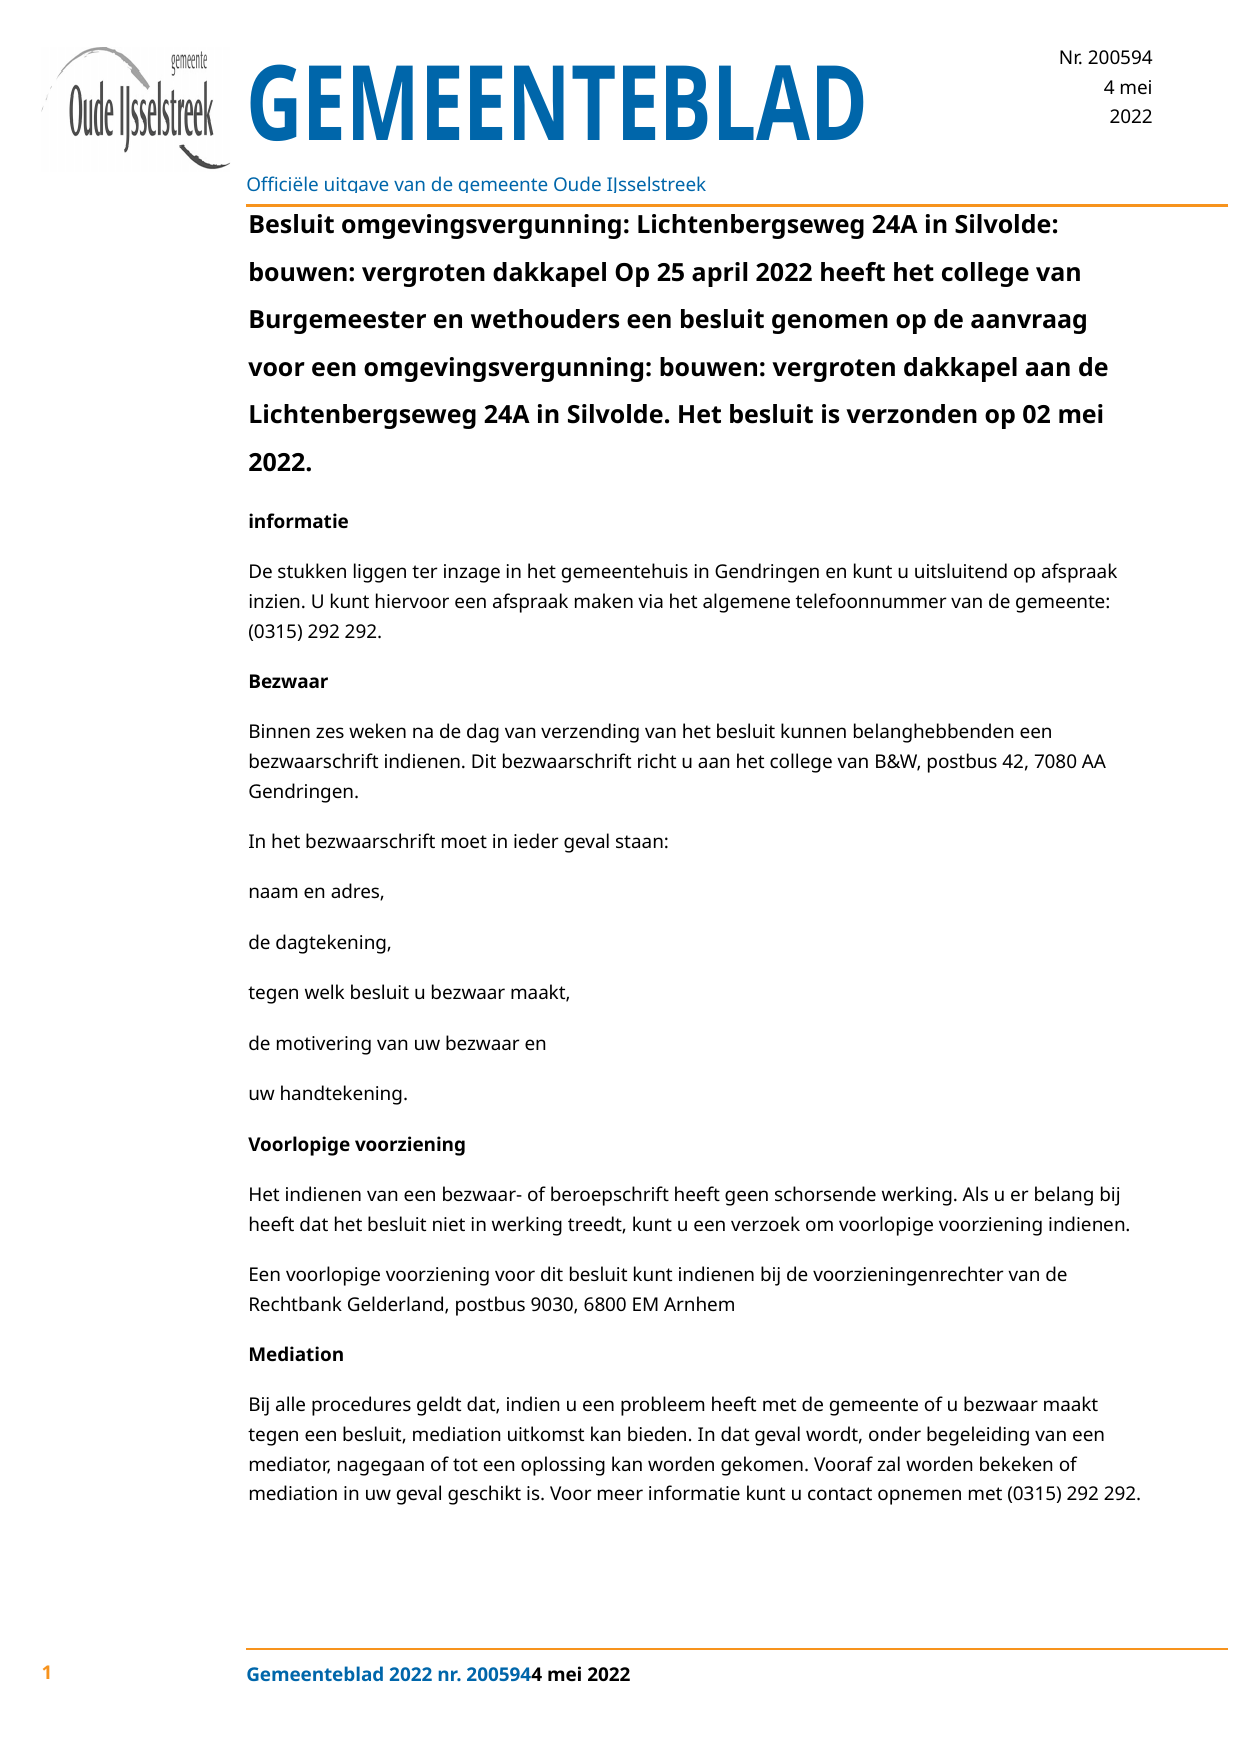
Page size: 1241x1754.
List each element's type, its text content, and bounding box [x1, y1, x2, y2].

text naam en adres, [248, 879, 1152, 904]
text In het bezwaarschrift moet in ieder geval staan: [248, 828, 1152, 854]
text de motivering van uw bezwaar en [248, 1030, 1152, 1056]
text Mediation [248, 1341, 1152, 1367]
text De stukken liggen ter inzage in het gemeentehuis in Gendringen en kunt u uitsluitend op afspraak inzien. U kunt hiervoor een afspraak maken via het algemene telefoonnummer van de gemeente: (0315) 292 292. [248, 559, 1152, 644]
text Een voorlopige voorziening voor dit besluit kunt indienen bij de voorzieningenrechter van de Rechtbank Gelderland, postbus 9030, 6800 EM Arnhem [248, 1261, 1152, 1317]
text tegen welk besluit u bezwaar maakt, [248, 979, 1152, 1005]
text uw handtekening. [248, 1080, 1152, 1106]
text Het indienen van een bezwaar- of beroepschrift heeft geen schorsende werking. Als u er belang bij heeft dat het besluit niet in werking treedt, kunt u een verzoek om voorlopige voorziening indienen. [248, 1181, 1152, 1237]
text Binnen zes weken na de dag van verzending van het besluit kunnen belanghebbenden een bezwaarschrift indienen. Dit bezwaarschrift richt u aan het college van B&W, postbus 42, 7080 AA Gendringen. [248, 719, 1152, 804]
text informatie [248, 508, 1152, 534]
text Besluit omgevingsvergunning: Lichtenbergseweg 24A in Silvolde: bouwen: vergroten dakkapel Op 25 april 2022 heeft het college van Burgemeester en wethouders een besluit genomen op de aanvraag voor een omgevingsvergunning: bouwen: vergroten dakkapel aan de Lichtenbergseweg 24A in Silvolde. Het besluit is verzonden op 02 mei 2022. [248, 207, 1152, 479]
text de dagtekening, [248, 929, 1152, 955]
picture [41, 47, 231, 172]
text Voorlopige voorziening [248, 1131, 1152, 1157]
text Bezwaar [248, 668, 1152, 694]
text Bij alle procedures geldt dat, indien u een probleem heeft met de gemeente of u bezwaar maakt tegen een besluit, mediation uitkomst kan bieden. In dat geval wordt, onder begeleiding van een mediator, nagegaan of tot een oplossing kan worden gekomen. Vooraf zal worden bekeken of mediation in uw geval geschikt is. Voor meer informatie kunt u contact opnemen met (0315) 292 292. [248, 1392, 1152, 1506]
